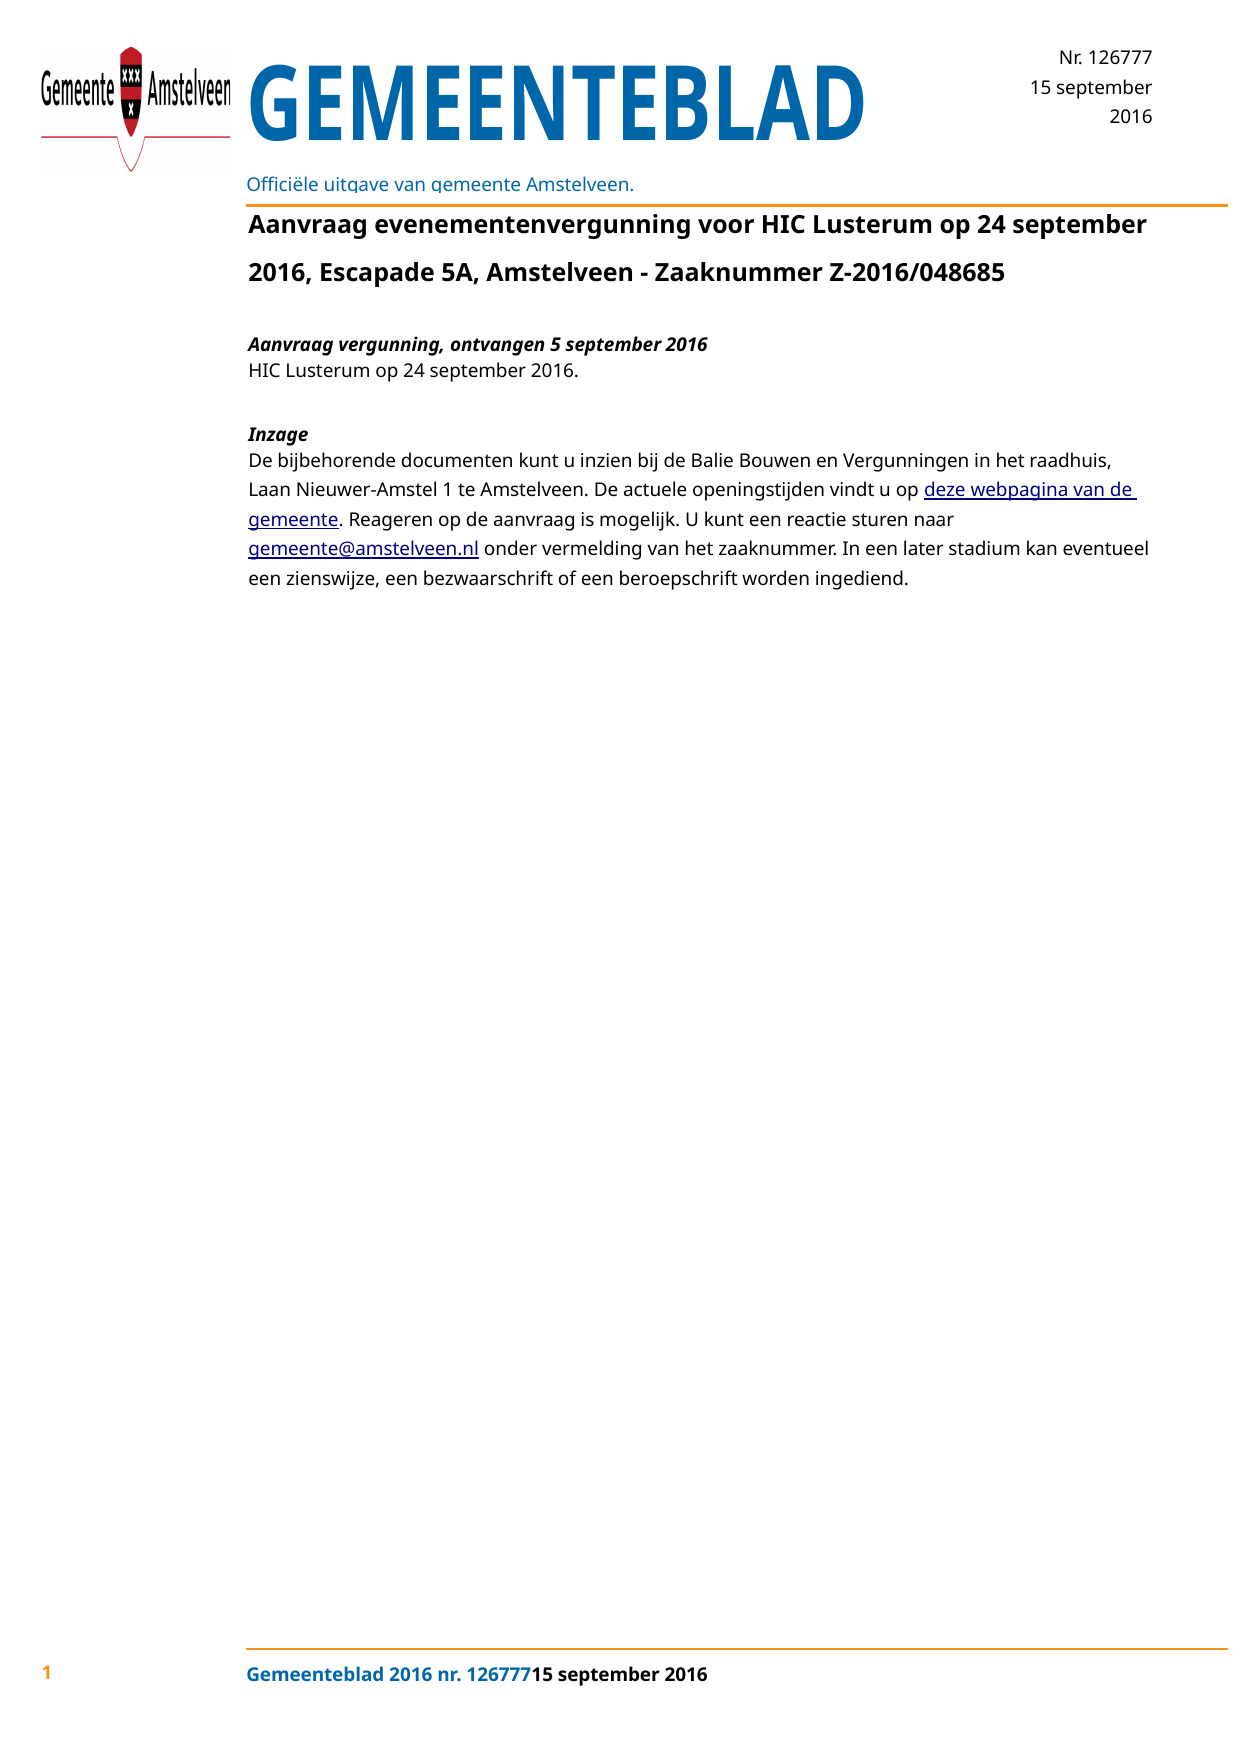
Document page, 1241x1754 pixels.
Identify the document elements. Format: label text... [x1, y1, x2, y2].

text HIC Lusterum op 24 september 2016. [248, 357, 1152, 383]
text Aanvraag evenementenvergunning voor HIC Lusterum op 24 september 2016, Escapade 5A, Amstelveen - Zaaknummer Z-2016/048685 [248, 207, 1152, 288]
text Inzage [248, 421, 1152, 447]
text De bijbehorende documenten kunt u inzien bij de Balie Bouwen en Vergunningen in het raadhuis, Laan Nieuwer-Amstel 1 te Amstelveen. De actuele openingstijden vindt u op deze webpagina van de gemeente. Reageren op de aanvraag is mogelijk. U kunt een reactie sturen naar gemeente@amstelveen.nl onder vermelding van het zaaknummer. In een later stadium kan eventueel een zienswijze, een bezwaarschrift of een beroepschrift worden ingediend. [248, 447, 1152, 591]
picture [41, 47, 231, 172]
text Aanvraag vergunning, ontvangen 5 september 2016 [248, 331, 1152, 357]
